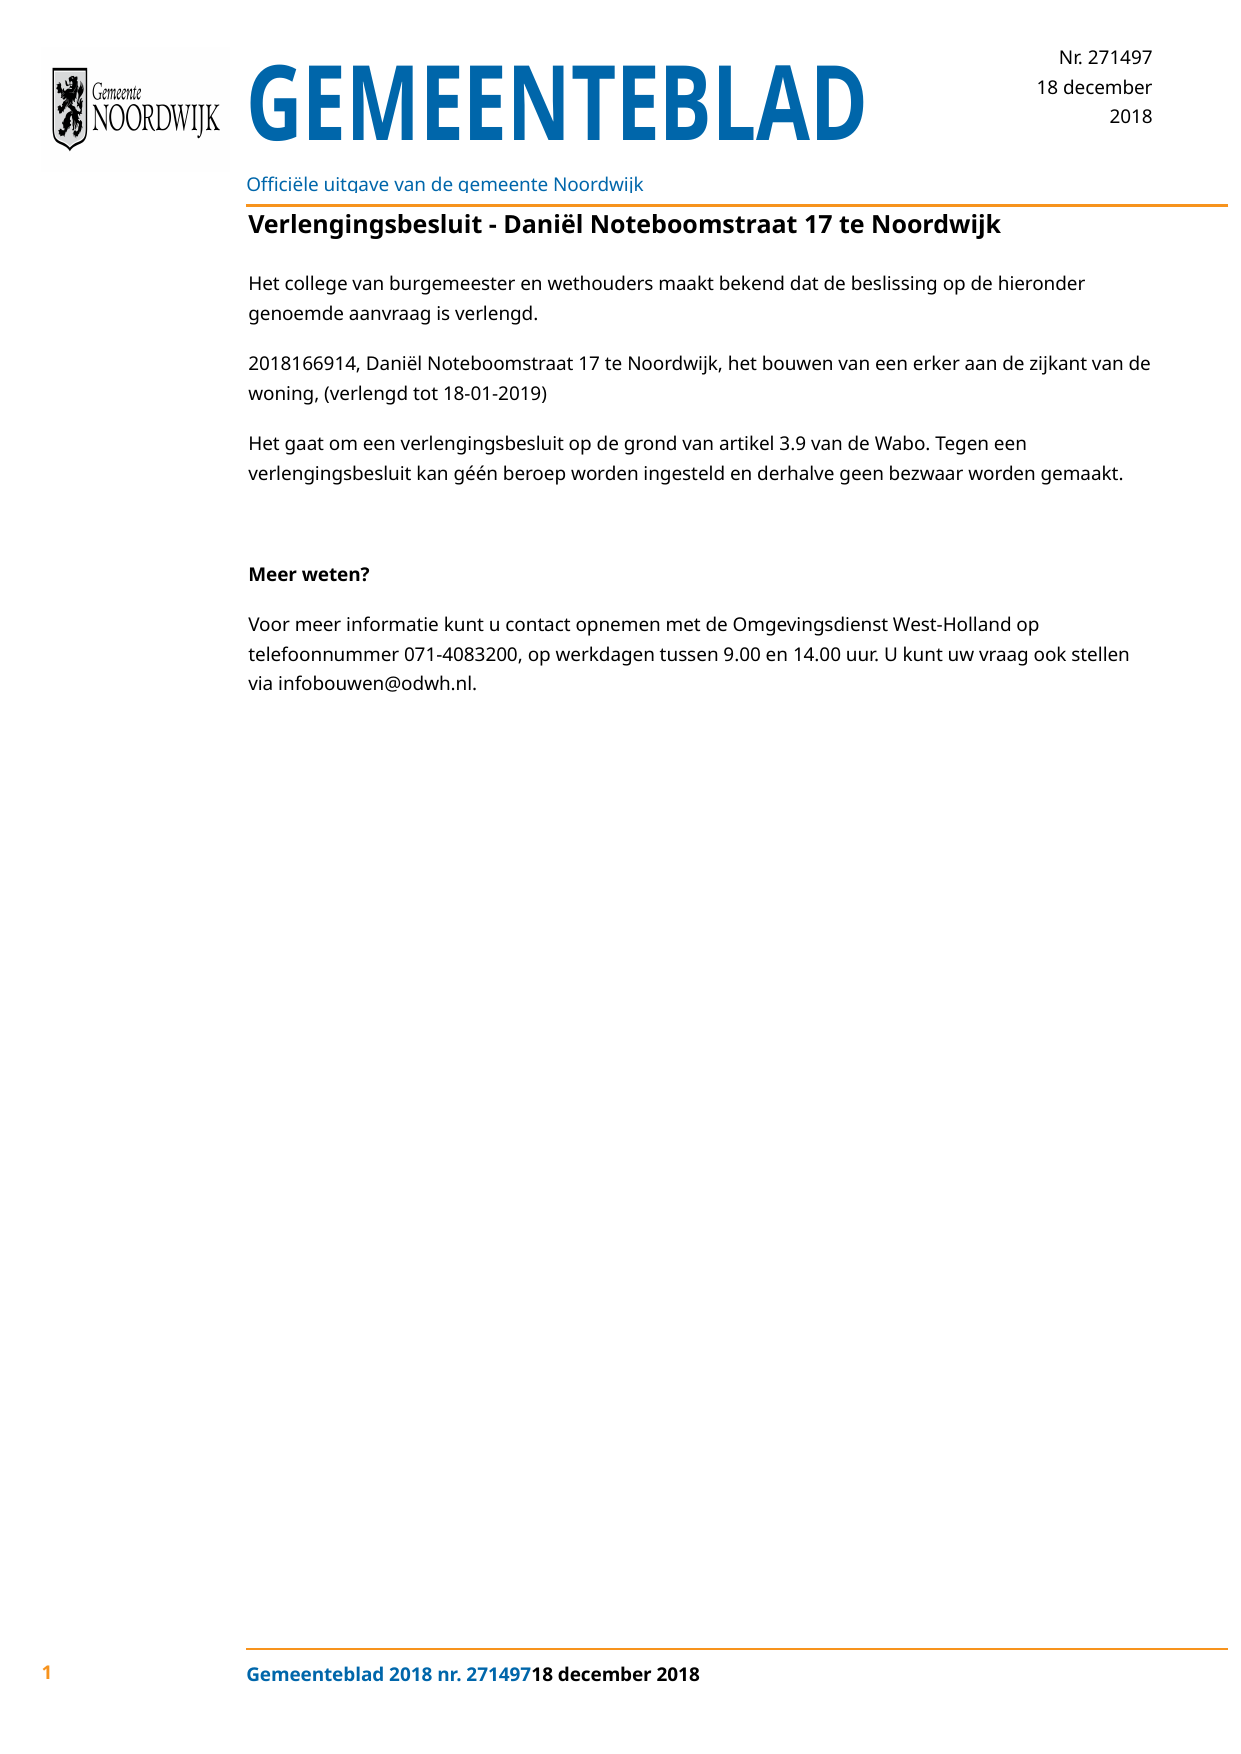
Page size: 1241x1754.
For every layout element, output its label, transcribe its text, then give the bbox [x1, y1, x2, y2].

text Voor meer informatie kunt u contact opnemen met de Omgevingsdienst West-Holland op telefoonnummer 071-4083200, op werkdagen tussen 9.00 en 14.00 uur. U kunt uw vraag ook stellen via infobouwen@odwh.nl. [248, 611, 1152, 696]
text Het gaat om een verlengingsbesluit op de grond van artikel 3.9 van de Wabo. Tegen een verlengingsbesluit kan géén beroep worden ingesteld en derhalve geen bezwaar worden gemaakt. [248, 430, 1152, 486]
text 2018166914, Daniël Noteboomstraat 17 te Noordwijk, het bouwen van een erker aan de zijkant van de woning, (verlengd tot 18-01-2019) [248, 350, 1152, 406]
text Het college van burgemeester en wethouders maakt bekend dat de beslissing op de hieronder genoemde aanvraag is verlengd. [248, 270, 1152, 326]
picture [41, 47, 231, 172]
text Meer weten? [248, 561, 1152, 586]
text Verlengingsbesluit - Daniël Noteboomstraat 17 te Noordwijk [248, 207, 1152, 241]
